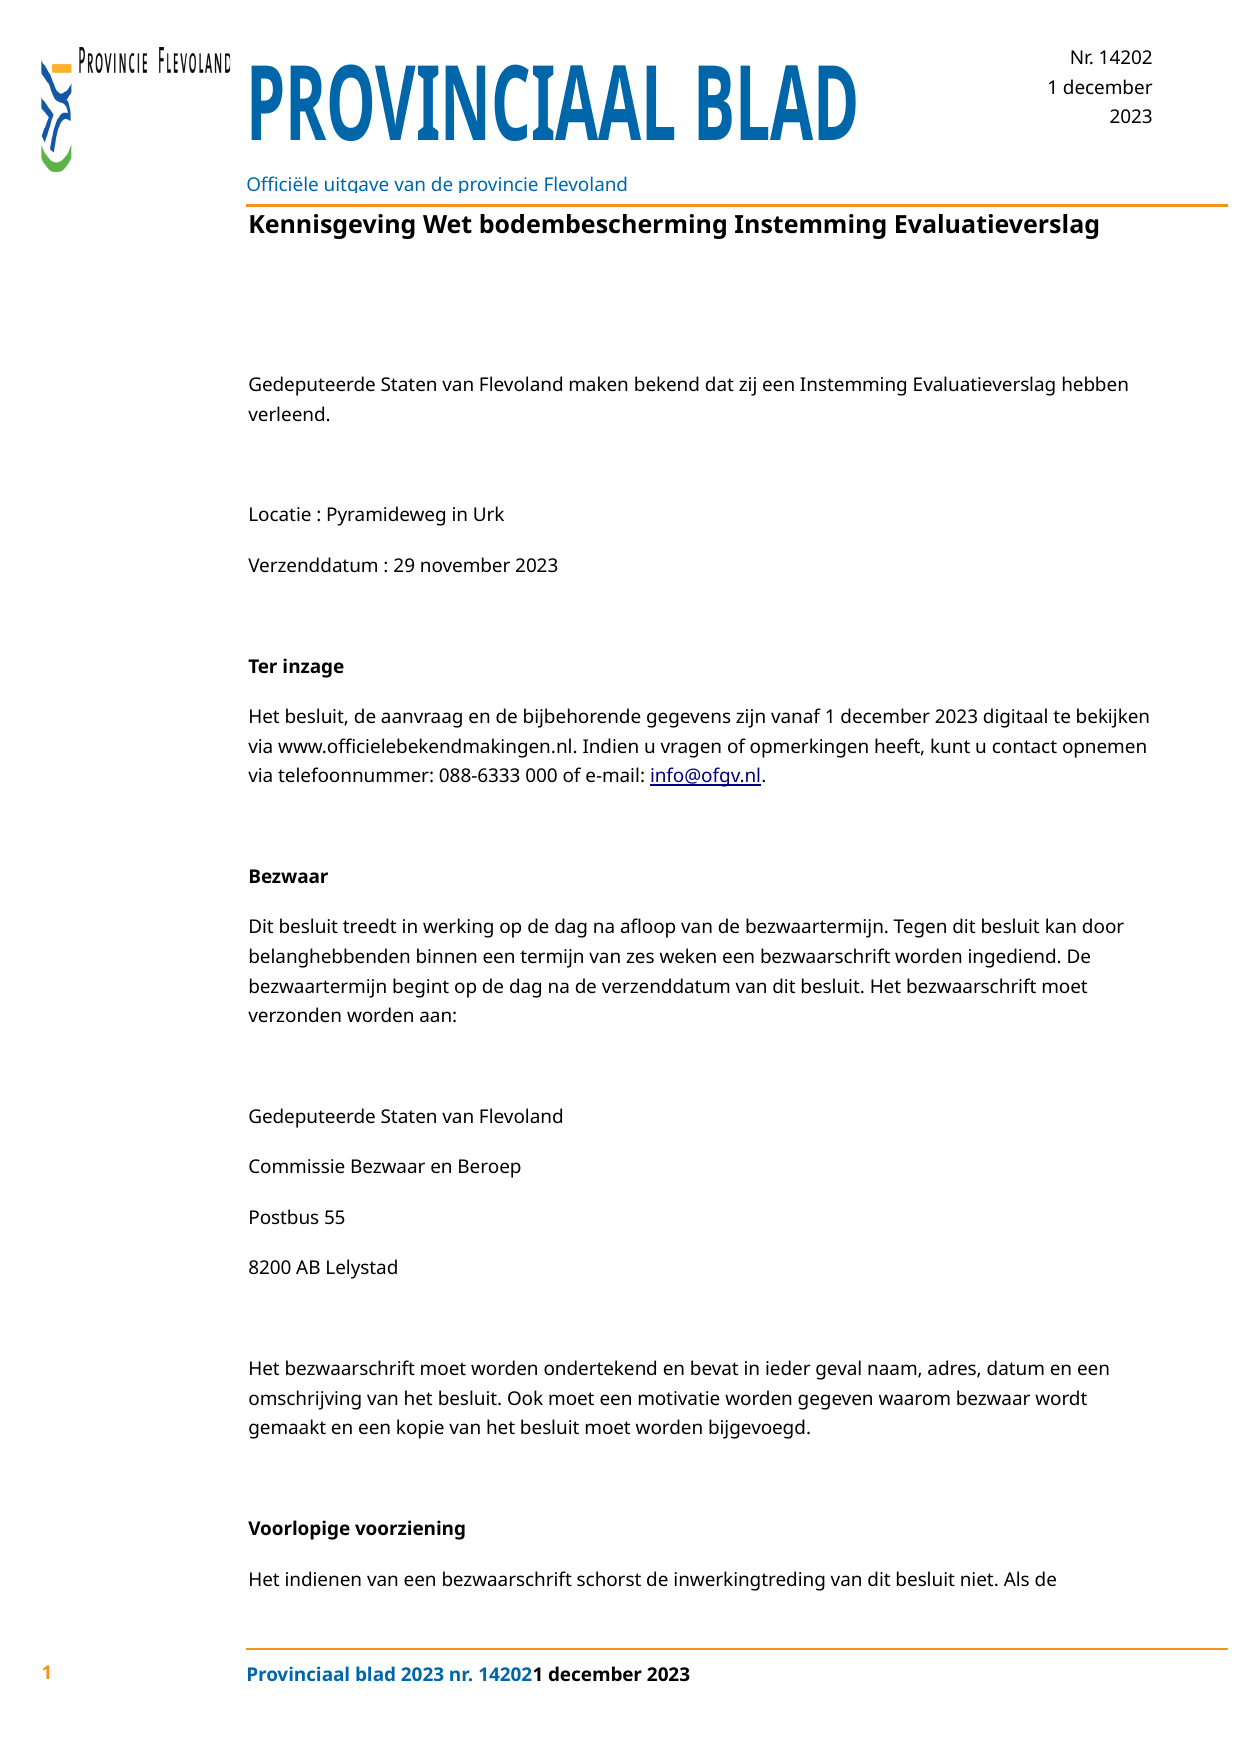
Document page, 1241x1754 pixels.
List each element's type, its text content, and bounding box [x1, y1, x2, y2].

text Het indienen van een bezwaarschrift schorst de inwerkingtreding van dit besluit niet. Als de [248, 1566, 1152, 1591]
text Dit besluit treedt in werking op de dag na afloop van de bezwaartermijn. Tegen dit besluit kan door belanghebbenden binnen een termijn van zes weken een bezwaarschrift worden ingediend. De bezwaartermijn begint op de dag na de verzenddatum van dit besluit. Het bezwaarschrift moet verzonden worden aan: [248, 914, 1152, 1028]
text Kennisgeving Wet bodembescherming Instemming Evaluatieverslag [248, 207, 1152, 241]
text Ter inzage [248, 653, 1152, 678]
text Bezwaar [248, 863, 1152, 889]
text Het besluit, de aanvraag en de bijbehorende gegevens zijn vanaf 1 december 2023 digitaal te bekijken via www.officielebekendmakingen.nl. Indien u vragen of opmerkingen heeft, kunt u contact opnemen via telefoonnummer: 088-6333 000 of e-mail: info@ofgv.nl. [248, 703, 1152, 788]
picture [41, 47, 231, 172]
text Locatie : Pyramideweg in Urk [248, 502, 1152, 527]
text Postbus 55 [248, 1204, 1152, 1230]
text 8200 AB Lelystad [248, 1254, 1152, 1280]
text Gedeputeerde Staten van Flevoland maken bekend dat zij een Instemming Evaluatieverslag hebben verleend. [248, 371, 1152, 426]
text Voorlopige voorziening [248, 1515, 1152, 1541]
text Het bezwaarschrift moet worden ondertekend en bevat in ieder geval naam, adres, datum en een omschrijving van het besluit. Ook moet een motivatie worden gegeven waarom bezwaar wordt gemaakt en een kopie van het besluit moet worden bijgevoegd. [248, 1355, 1152, 1440]
text Verzenddatum : 29 november 2023 [248, 552, 1152, 578]
text Gedeputeerde Staten van Flevoland [248, 1103, 1152, 1129]
text Commissie Bezwaar en Beroep [248, 1154, 1152, 1179]
